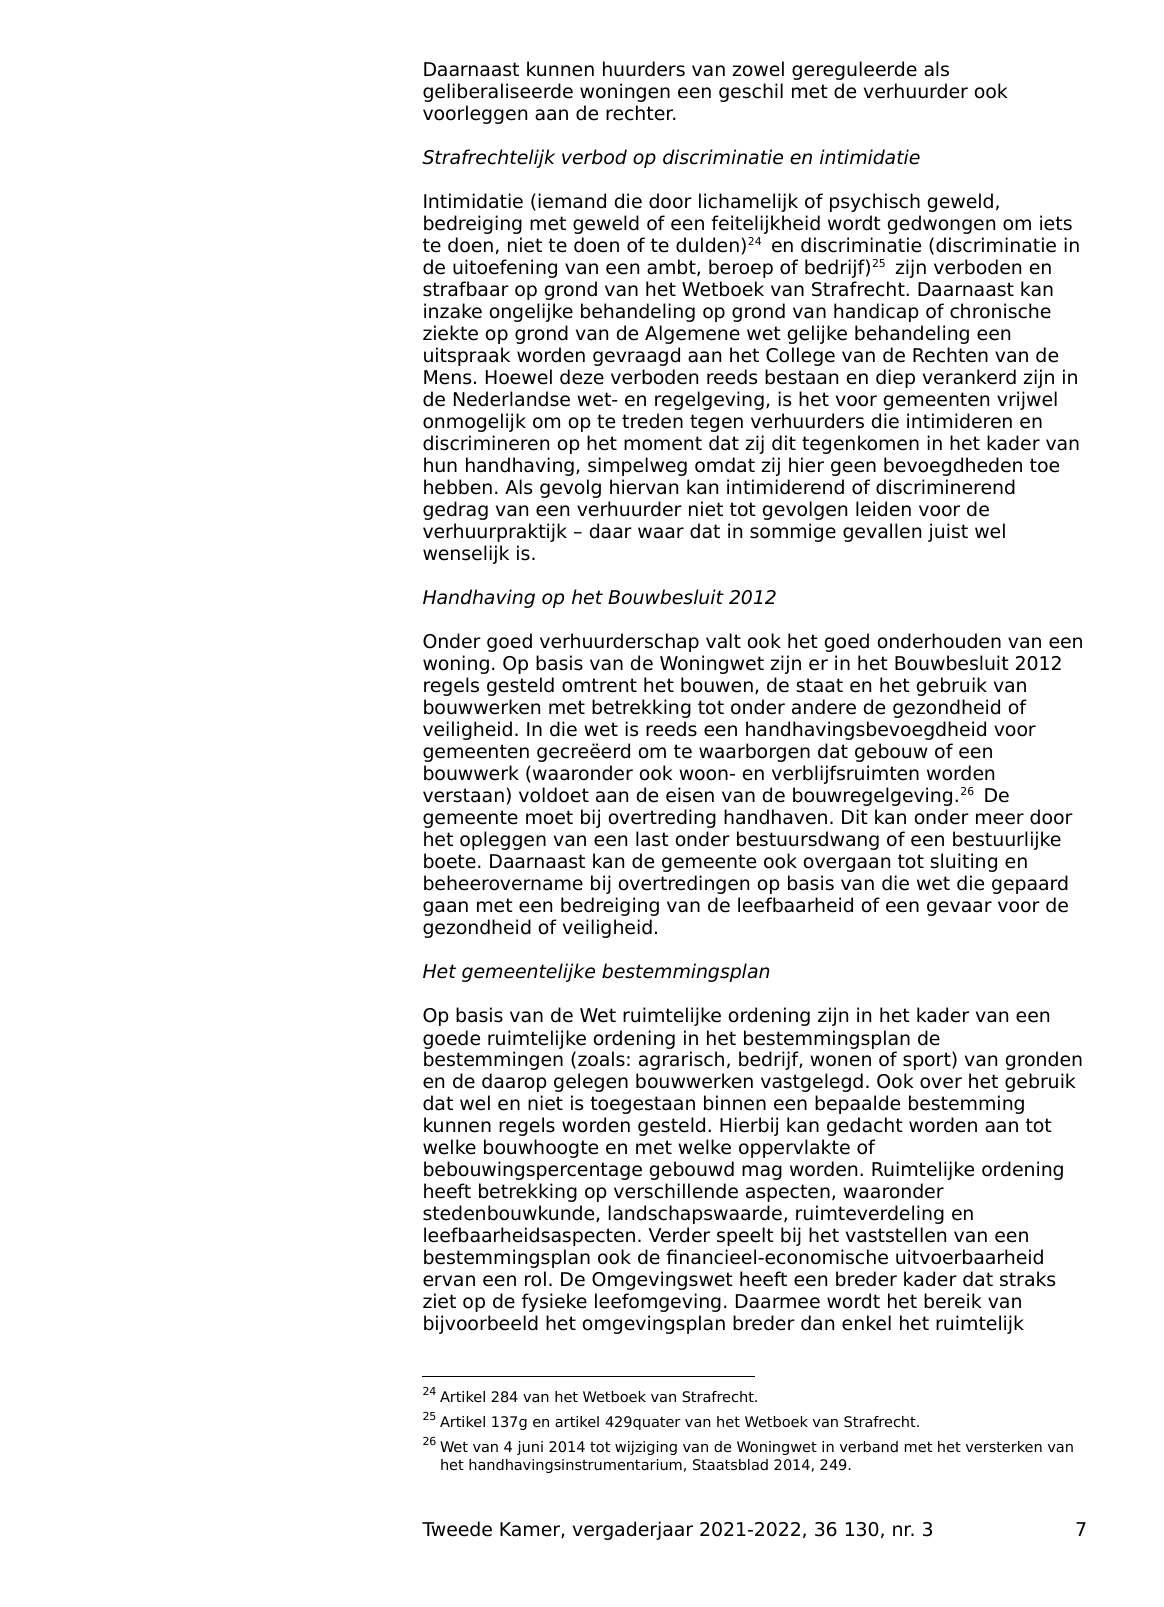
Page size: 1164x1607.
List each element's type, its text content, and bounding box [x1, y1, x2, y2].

text Wet van 4 juni 2014 tot wijziging van de Woningwet in verband met het versterken van het handhavingsinstrumentarium, Staatsblad 2014, 249. [422, 1435, 1087, 1474]
subtitle Handhaving op het Bouwbesluit 2012 [422, 587, 1087, 609]
text Artikel 137g en artikel 429quater van het Wetboek van Strafrecht. [422, 1410, 1087, 1432]
text Onder goed verhuurderschap valt ook het goed onderhouden van een woning. Op basis van de Woningwet zijn er in het Bouwbesluit 2012 regels gesteld omtrent het bouwen, de staat en het gebruik van bouwwerken met betrekking tot onder andere de gezondheid of veiligheid. In die wet is reeds een handhavingsbevoegdheid voor gemeenten gecreëerd om te waarborgen dat gebouw of een bouwwerk (waaronder ook woon- en verblijfsruimten worden verstaan) voldoet aan de eisen van de bouwregelgeving. De gemeente moet bij overtreding handhaven. Dit kan onder meer door het opleggen van een last onder bestuursdwang of een bestuurlijke boete. Daarnaast kan de gemeente ook overgaan tot sluiting en beheerovername bij overtredingen op basis van die wet die gepaard gaan met een bedreiging van de leefbaarheid of een gevaar voor de gezondheid of veiligheid. [422, 631, 1087, 939]
text Artikel 284 van het Wetboek van Strafrecht. [422, 1385, 1087, 1407]
text Op basis van de Wet ruimtelijke ordening zijn in het kader van een goede ruimtelijke ordening in het bestemmingsplan de bestemmingen (zoals: agrarisch, bedrijf, wonen of sport) van gronden en de daarop gelegen bouwwerken vastgelegd. Ook over het gebruik dat wel en niet is toegestaan binnen een bepaalde bestemming kunnen regels worden gesteld. Hierbij kan gedacht worden aan tot welke bouwhoogte en met welke oppervlakte of bebouwingspercentage gebouwd mag worden. Ruimtelijke ordening heeft betrekking op verschillende aspecten, waaronder stedenbouwkunde, landschapswaarde, ruimteverdeling en leefbaarheidsaspecten. Verder speelt bij het vaststellen van een bestemmingsplan ook de financieel-economische uitvoerbaarheid ervan een rol. De Omgevingswet heeft een breder kader dat straks ziet op de fysieke leefomgeving. Daarmee wordt het bereik van bijvoorbeeld het omgevingsplan breder dan enkel het ruimtelijk [422, 1005, 1087, 1335]
subtitle Strafrechtelijk verbod op discriminatie en intimidatie [422, 147, 1087, 169]
text Intimidatie (iemand die door lichamelijk of psychisch geweld, bedreiging met geweld of een feitelijkheid wordt gedwongen om iets te doen, niet te doen of te dulden) en discriminatie (discriminatie in de uitoefening van een ambt, beroep of bedrijf) zijn verboden en strafbaar op grond van het Wetboek van Strafrecht. Daarnaast kan inzake ongelijke behandeling op grond van handicap of chronische ziekte op grond van de Algemene wet gelijke behandeling een uitspraak worden gevraagd aan het College van de Rechten van de Mens. Hoewel deze verboden reeds bestaan en diep verankerd zijn in de Nederlandse wet- en regelgeving, is het voor gemeenten vrijwel onmogelijk om op te treden tegen verhuurders die intimideren en discrimineren op het moment dat zij dit tegenkomen in het kader van hun handhaving, simpelweg omdat zij hier geen bevoegdheden toe hebben. Als gevolg hiervan kan intimiderend of discriminerend gedrag van een verhuurder niet tot gevolgen leiden voor de verhuurpraktijk – daar waar dat in sommige gevallen juist wel wenselijk is. [422, 191, 1087, 565]
text Daarnaast kunnen huurders van zowel gereguleerde als geliberaliseerde woningen een geschil met de verhuurder ook voorleggen aan de rechter. [422, 59, 1087, 125]
subtitle Het gemeentelijke bestemmingsplan [422, 961, 1087, 983]
